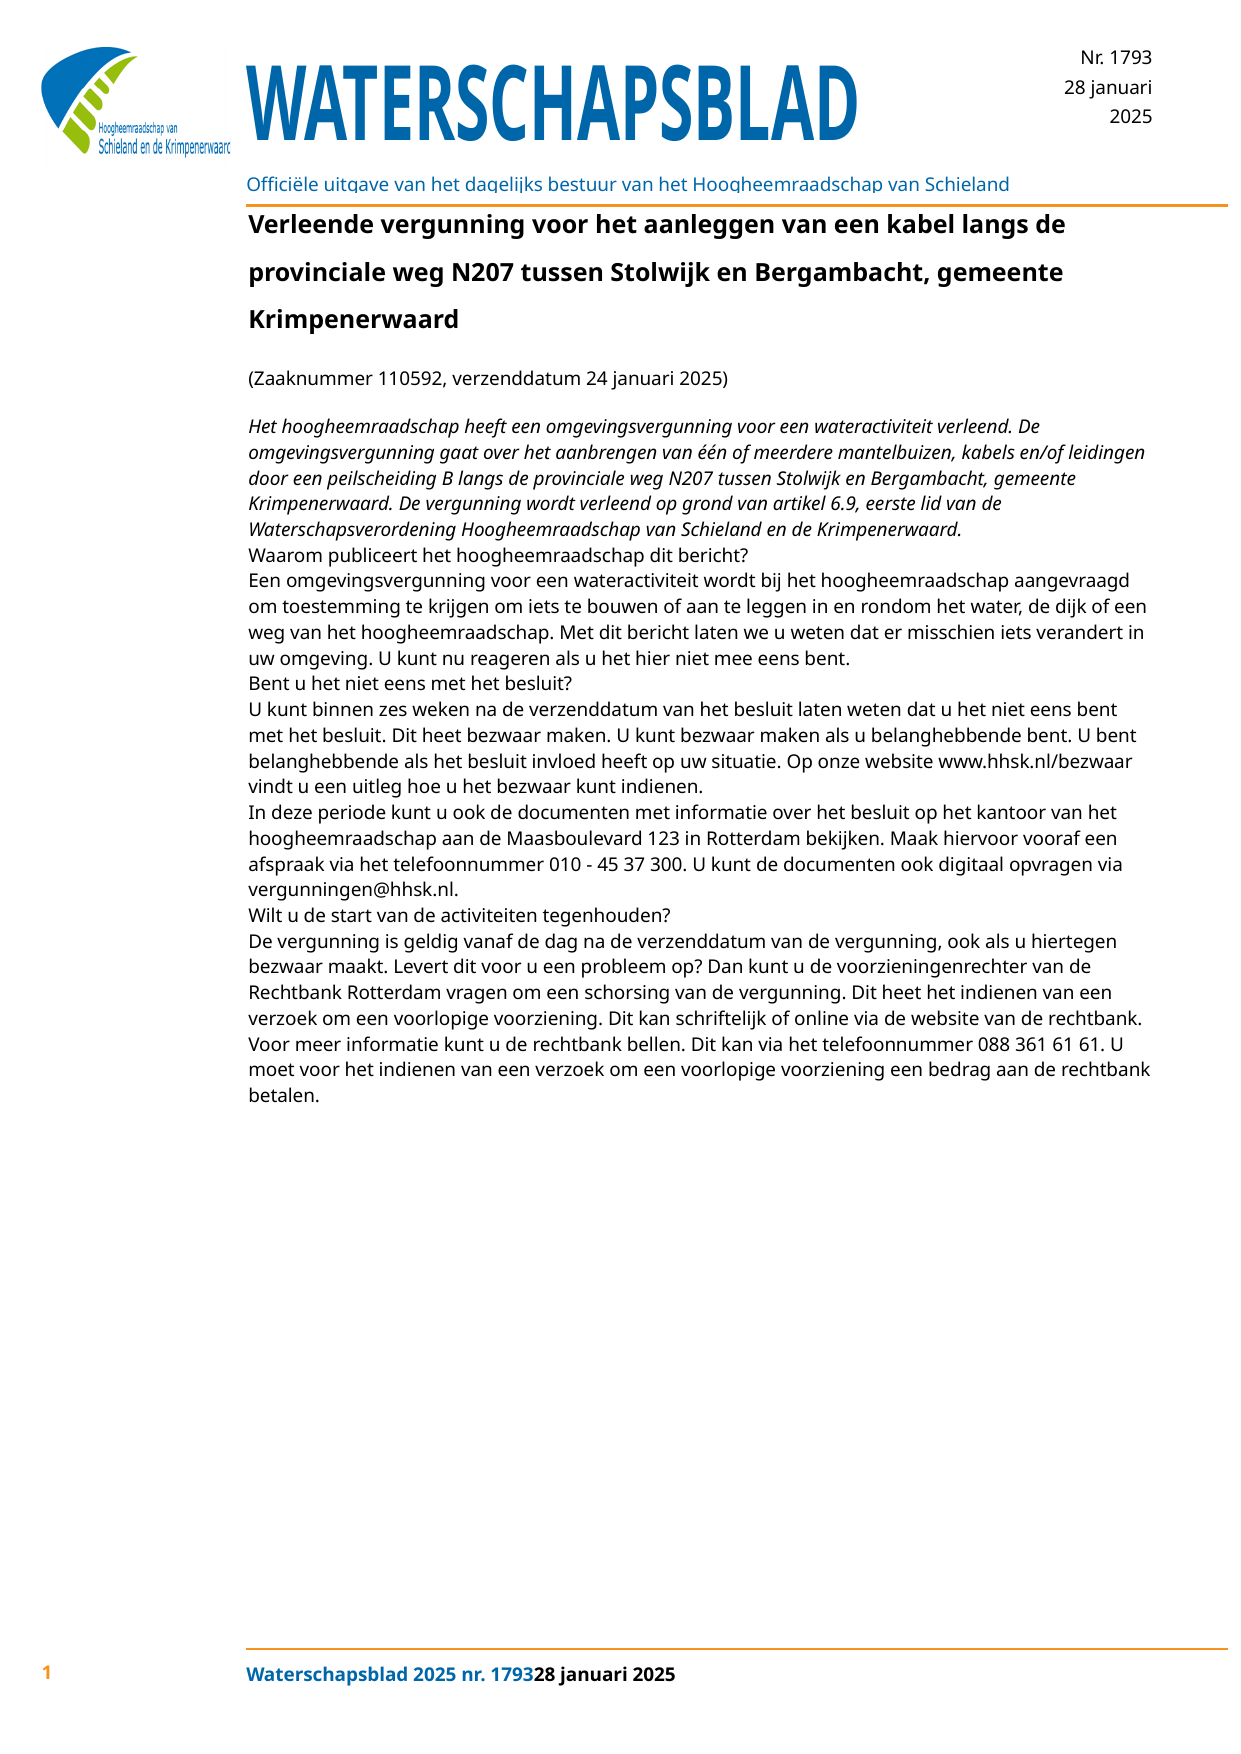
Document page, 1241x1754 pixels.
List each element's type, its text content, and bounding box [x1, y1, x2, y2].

text Wilt u de start van de activiteiten tegenhouden? [248, 902, 1152, 928]
picture [41, 47, 231, 172]
text U kunt binnen zes weken na de verzenddatum van het besluit laten weten dat u het niet eens bent met het besluit. Dit heet bezwaar maken. U kunt bezwaar maken als u belanghebbende bent. U bent belanghebbende als het besluit invloed heeft op uw situatie. Op onze website www.hhsk.nl/bezwaar vindt u een uitleg hoe u het bezwaar kunt indienen. [248, 696, 1152, 799]
text (Zaaknummer 110592, verzenddatum 24 januari 2025) [248, 366, 1152, 391]
text Verleende vergunning voor het aanleggen van een kabel langs de provinciale weg N207 tussen Stolwijk en Bergambacht, gemeente Krimpenerwaard [248, 207, 1152, 336]
text In deze periode kunt u ook de documenten met informatie over het besluit op het kantoor van het hoogheemraadschap aan de Maasboulevard 123 in Rotterdam bekijken. Maak hiervoor vooraf een afspraak via het telefoonnummer 010 - 45 37 300. U kunt de documenten ook digitaal opvragen via vergunningen@hhsk.nl. [248, 799, 1152, 902]
text De vergunning is geldig vanaf de dag na de verzenddatum van de vergunning, ook als u hiertegen bezwaar maakt. Levert dit voor u een probleem op? Dan kunt u de voorzieningenrechter van de Rechtbank Rotterdam vragen om een schorsing van de vergunning. Dit heet het indienen van een verzoek om een voorlopige voorziening. Dit kan schriftelijk of online via de website van de rechtbank. Voor meer informatie kunt u de rechtbank bellen. Dit kan via het telefoonnummer 088 361 61 61. U moet voor het indienen van een verzoek om een voorlopige voorziening een bedrag aan de rechtbank betalen. [248, 928, 1152, 1108]
text Waarom publiceert het hoogheemraadschap dit bericht? [248, 542, 1152, 568]
text Een omgevingsvergunning voor een wateractiviteit wordt bij het hoogheemraadschap aangevraagd om toestemming te krijgen om iets te bouwen of aan te leggen in en rondom het water, de dijk of een weg van het hoogheemraadschap. Met dit bericht laten we u weten dat er misschien iets verandert in uw omgeving. U kunt nu reageren als u het hier niet mee eens bent. [248, 568, 1152, 671]
text Bent u het niet eens met het besluit? [248, 671, 1152, 696]
text Het hoogheemraadschap heeft een omgevingsvergunning voor een wateractiviteit verleend. De omgevingsvergunning gaat over het aanbrengen van één of meerdere mantelbuizen, kabels en/of leidingen door een peilscheiding B langs de provinciale weg N207 tussen Stolwijk en Bergambacht, gemeente Krimpenerwaard. De vergunning wordt verleend op grond van artikel 6.9, eerste lid van de Waterschapsverordening Hoogheemraadschap van Schieland en de Krimpenerwaard. [248, 413, 1152, 542]
